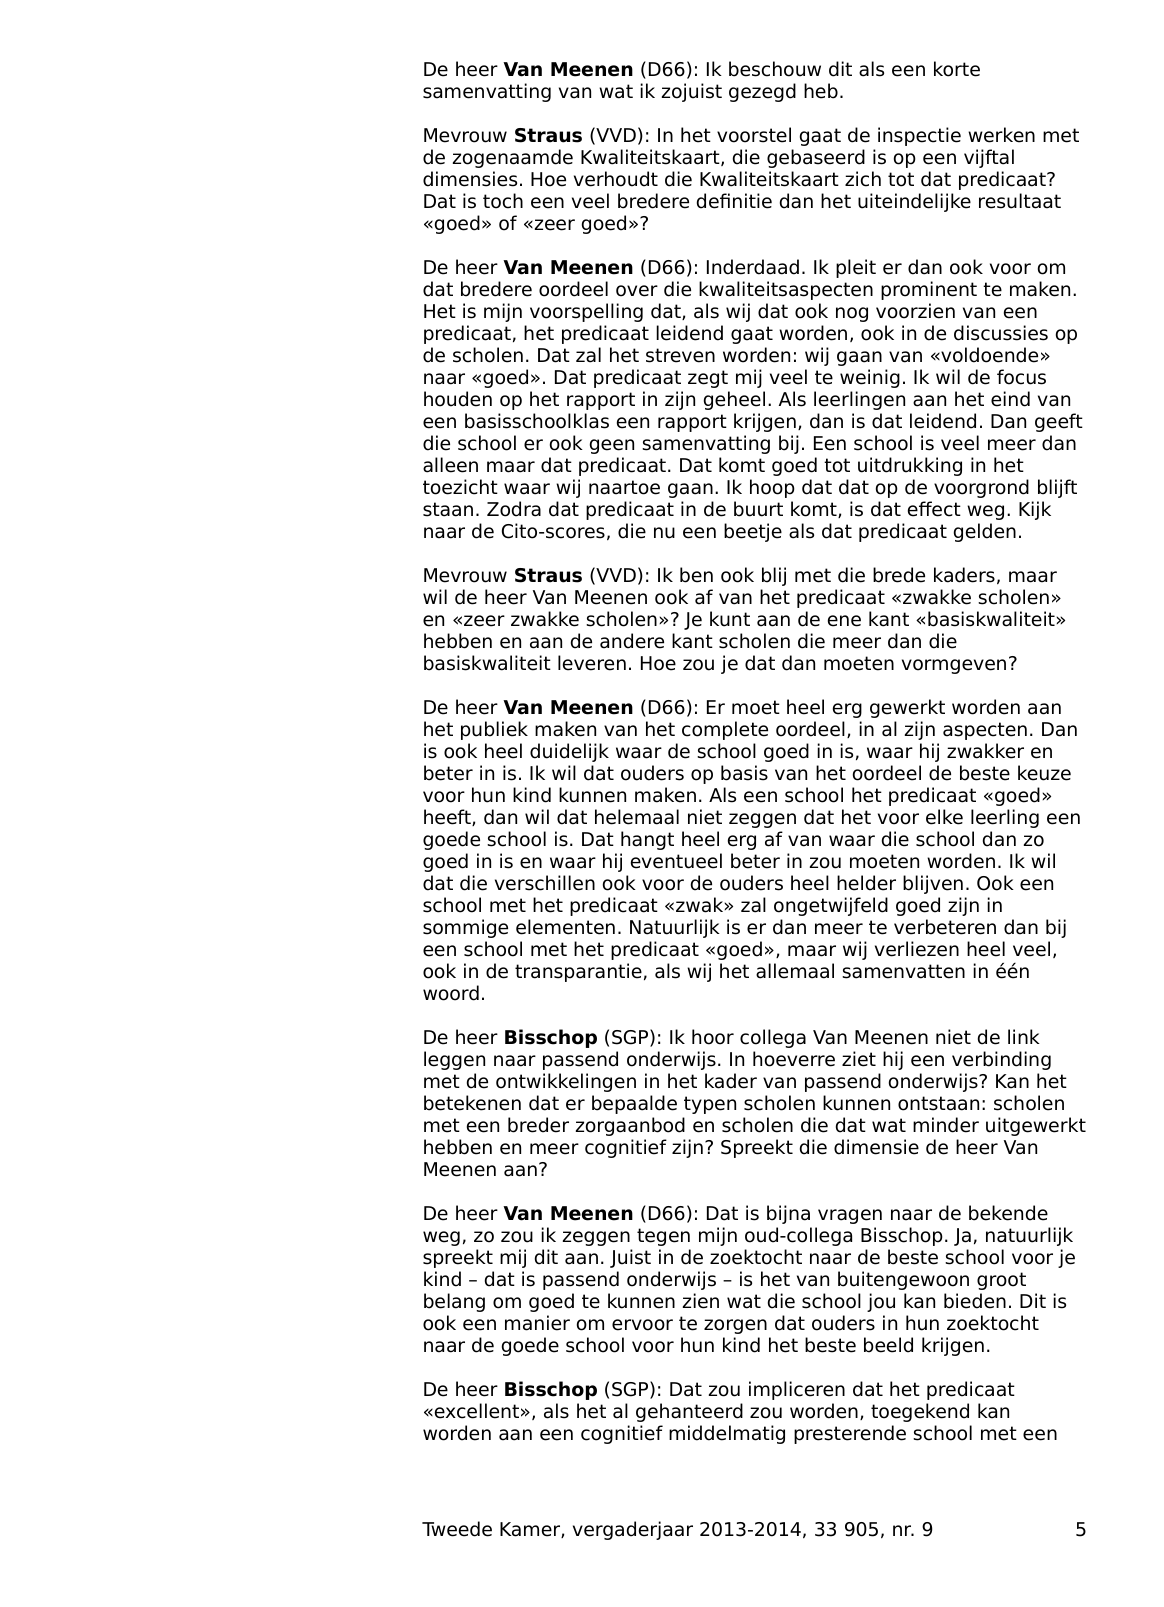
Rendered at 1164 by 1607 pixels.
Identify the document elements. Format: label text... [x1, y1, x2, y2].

text Mevrouw Straus (VVD): Ik ben ook blij met die brede kaders, maar wil de heer Van Meenen ook af van het predicaat «zwakke scholen» en «zeer zwakke scholen»? Je kunt aan de ene kant «basiskwaliteit» hebben en aan de andere kant scholen die meer dan die basiskwaliteit leveren. Hoe zou je dat dan moeten vormgeven? [422, 565, 1087, 675]
text De heer Van Meenen (D66): Inderdaad. Ik pleit er dan ook voor om dat bredere oordeel over die kwaliteitsaspecten prominent te maken. Het is mijn voorspelling dat, als wij dat ook nog voorzien van een predicaat, het predicaat leidend gaat worden, ook in de discussies op de scholen. Dat zal het streven worden: wij gaan van «voldoende» naar «goed». Dat predicaat zegt mij veel te weinig. Ik wil de focus houden op het rapport in zijn geheel. Als leerlingen aan het eind van een basisschoolklas een rapport krijgen, dan is dat leidend. Dan geeft die school er ook geen samenvatting bij. Een school is veel meer dan alleen maar dat predicaat. Dat komt goed tot uitdrukking in het toezicht waar wij naartoe gaan. Ik hoop dat dat op de voorgrond blijft staan. Zodra dat predicaat in de buurt komt, is dat effect weg. Kijk naar de Cito-scores, die nu een beetje als dat predicaat gelden. [422, 257, 1087, 543]
text Mevrouw Straus (VVD): In het voorstel gaat de inspectie werken met de zogenaamde Kwaliteitskaart, die gebaseerd is op een vijftal dimensies. Hoe verhoudt die Kwaliteitskaart zich tot dat predicaat? Dat is toch een veel bredere definitie dan het uiteindelijke resultaat «goed» of «zeer goed»? [422, 125, 1087, 235]
text De heer Bisschop (SGP): Ik hoor collega Van Meenen niet de link leggen naar passend onderwijs. In hoeverre ziet hij een verbinding met de ontwikkelingen in het kader van passend onderwijs? Kan het betekenen dat er bepaalde typen scholen kunnen ontstaan: scholen met een breder zorgaanbod en scholen die dat wat minder uitgewerkt hebben en meer cognitief zijn? Spreekt die dimensie de heer Van Meenen aan? [422, 1027, 1087, 1181]
text De heer Bisschop (SGP): Dat zou impliceren dat het predicaat «excellent», als het al gehanteerd zou worden, toegekend kan worden aan een cognitief middelmatig presterende school met een [422, 1379, 1087, 1445]
text De heer Van Meenen (D66): Er moet heel erg gewerkt worden aan het publiek maken van het complete oordeel, in al zijn aspecten. Dan is ook heel duidelijk waar de school goed in is, waar hij zwakker en beter in is. Ik wil dat ouders op basis van het oordeel de beste keuze voor hun kind kunnen maken. Als een school het predicaat «goed» heeft, dan wil dat helemaal niet zeggen dat het voor elke leerling een goede school is. Dat hangt heel erg af van waar die school dan zo goed in is en waar hij eventueel beter in zou moeten worden. Ik wil dat die verschillen ook voor de ouders heel helder blijven. Ook een school met het predicaat «zwak» zal ongetwijfeld goed zijn in sommige elementen. Natuurlijk is er dan meer te verbeteren dan bij een school met het predicaat «goed», maar wij verliezen heel veel, ook in de transparantie, als wij het allemaal samenvatten in één woord. [422, 697, 1087, 1005]
text De heer Van Meenen (D66): Ik beschouw dit als een korte samenvatting van wat ik zojuist gezegd heb. [422, 59, 1087, 103]
text De heer Van Meenen (D66): Dat is bijna vragen naar de bekende weg, zo zou ik zeggen tegen mijn oud-collega Bisschop. Ja, natuurlijk spreekt mij dit aan. Juist in de zoektocht naar de beste school voor je kind – dat is passend onderwijs – is het van buitengewoon groot belang om goed te kunnen zien wat die school jou kan bieden. Dit is ook een manier om ervoor te zorgen dat ouders in hun zoektocht naar de goede school voor hun kind het beste beeld krijgen. [422, 1203, 1087, 1357]
